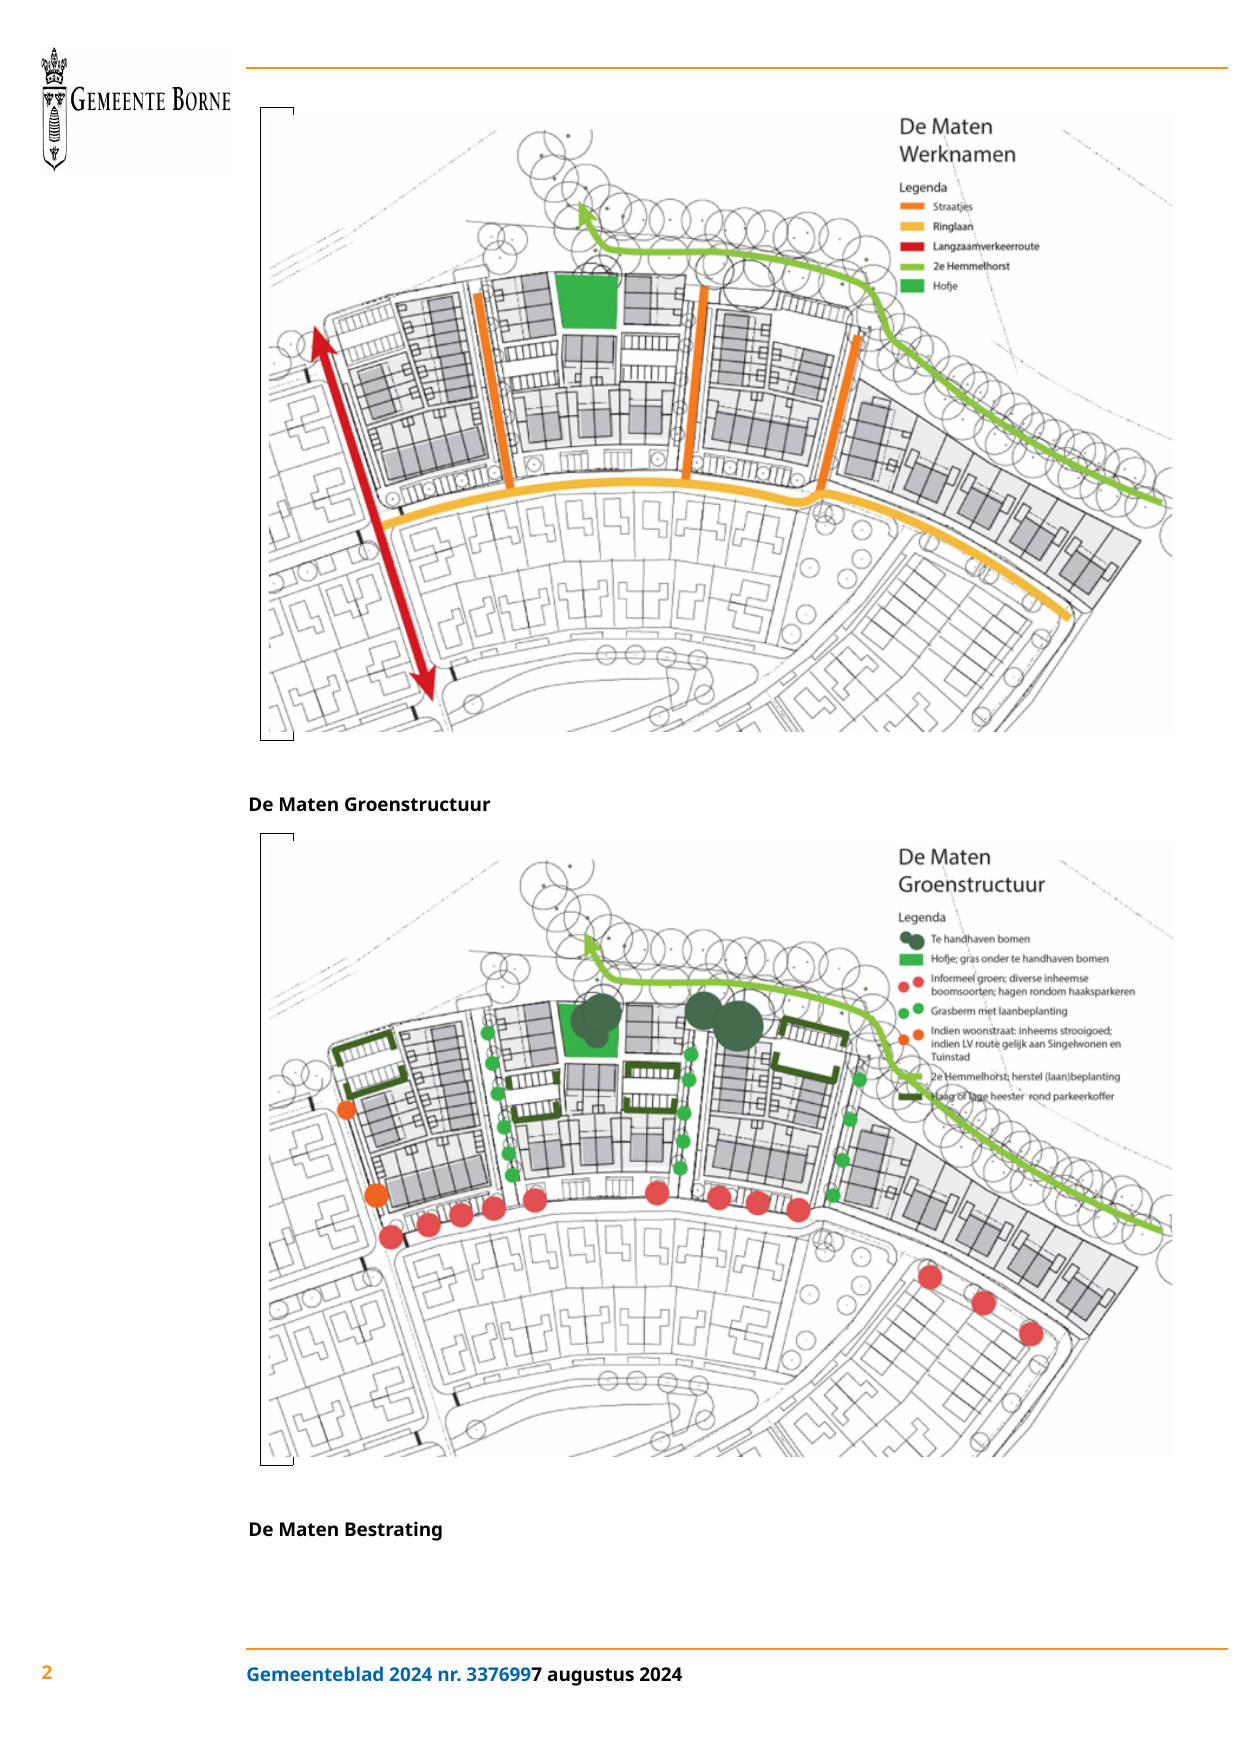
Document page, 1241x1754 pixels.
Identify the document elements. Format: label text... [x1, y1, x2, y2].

picture [268, 841, 1173, 1457]
text De Maten Bestrating [248, 1516, 1152, 1542]
picture [268, 115, 1173, 732]
text De Maten Groenstructuur [248, 791, 1152, 817]
picture [41, 47, 231, 172]
